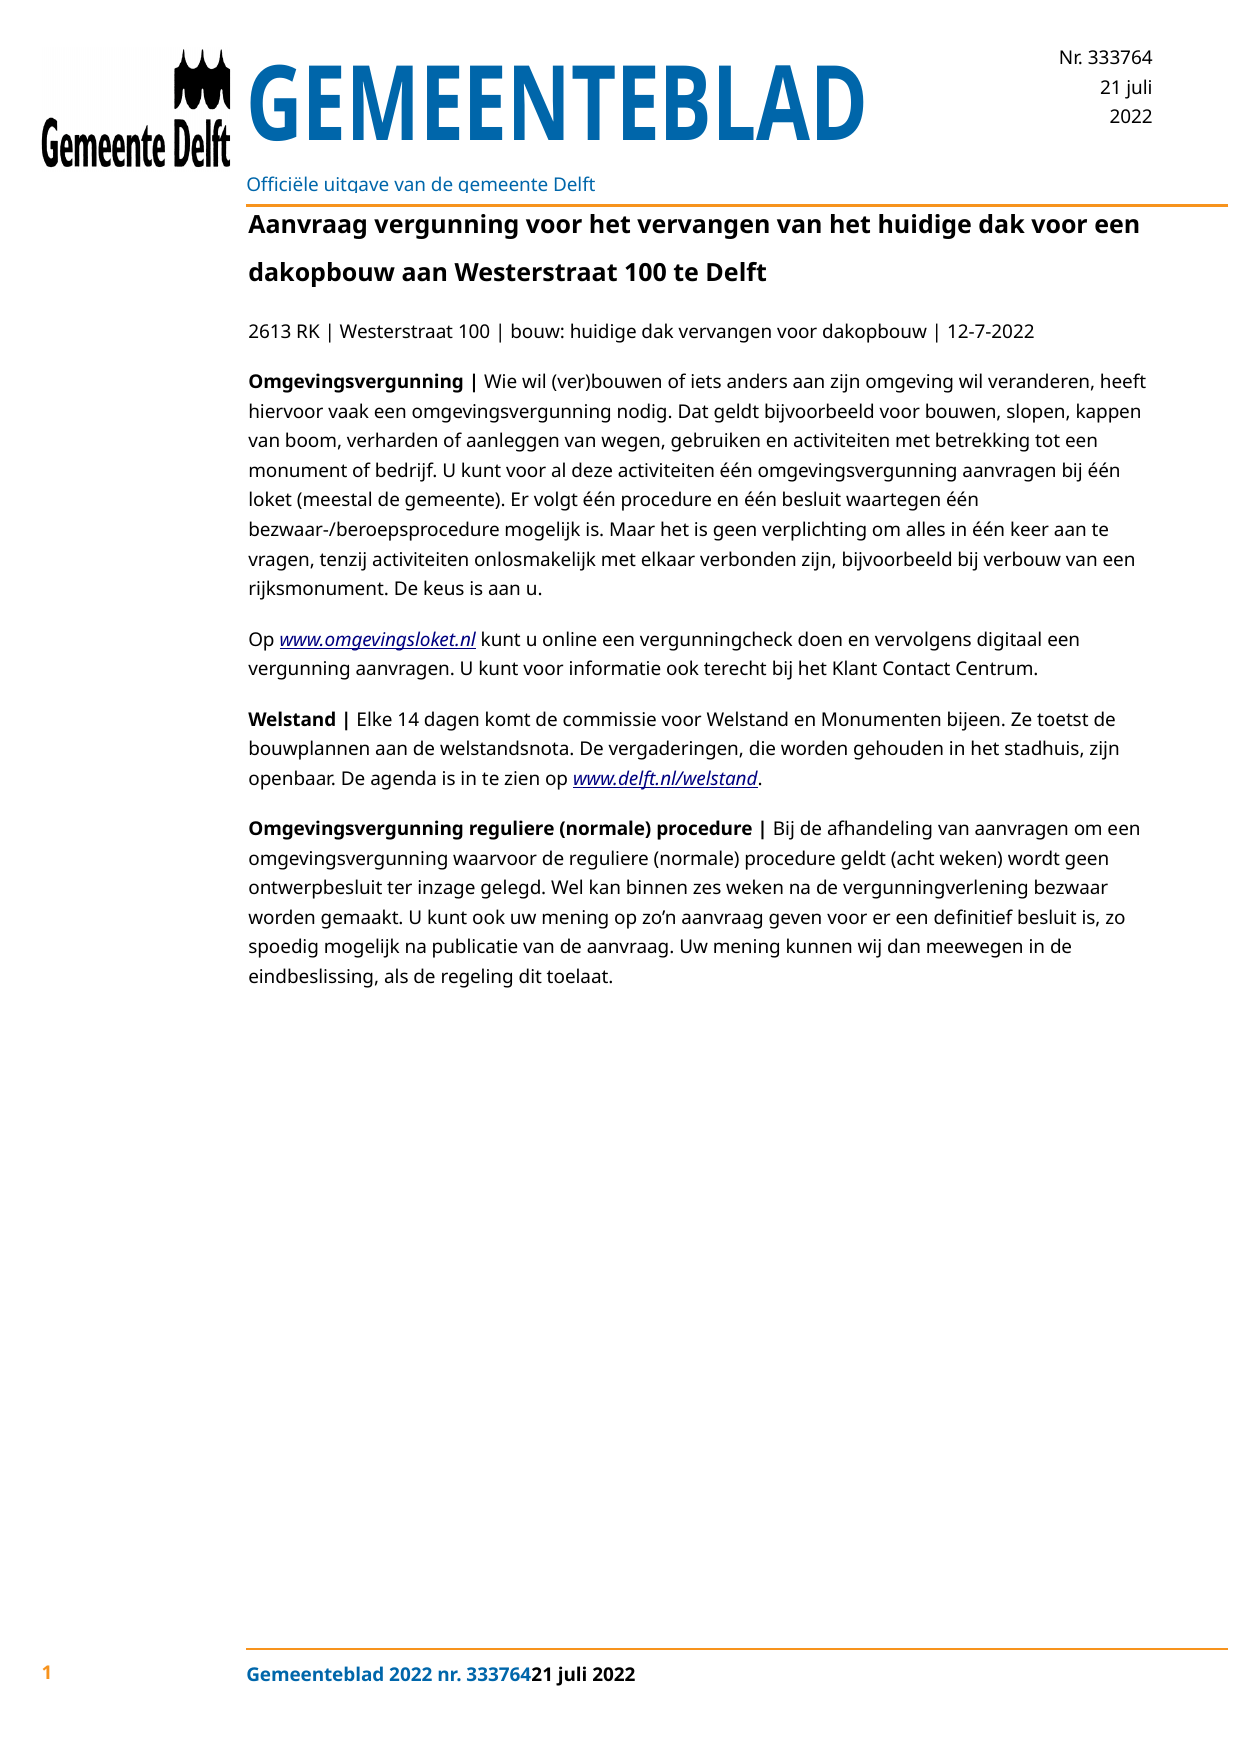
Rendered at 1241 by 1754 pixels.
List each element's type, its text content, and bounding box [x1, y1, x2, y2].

text Omgevingsvergunning reguliere (normale) procedure | Bij de afhandeling van aanvragen om een omgevingsvergunning waarvoor de reguliere (normale) procedure geldt (acht weken) wordt geen ontwerpbesluit ter inzage gelegd. Wel kan binnen zes weken na de vergunningverlening bezwaar worden gemaakt. U kunt ook uw mening op zo’n aanvraag geven voor er een definitief besluit is, zo spoedig mogelijk na publicatie van de aanvraag. Uw mening kunnen wij dan meewegen in de eindbeslissing, als de regeling dit toelaat. [248, 815, 1152, 989]
picture [41, 47, 231, 172]
text 2613 RK | Westerstraat 100 | bouw: huidige dak vervangen voor dakopbouw | 12-7-2022 [248, 318, 1152, 344]
text Omgevingsvergunning | Wie wil (ver)bouwen of iets anders aan zijn omgeving wil veranderen, heeft hiervoor vaak een omgevingsvergunning nodig. Dat geldt bijvoorbeeld voor bouwen, slopen, kappen van boom, verharden of aanleggen van wegen, gebruiken en activiteiten met betrekking tot een monument of bedrijf. U kunt voor al deze activiteiten één omgevingsvergunning aanvragen bij één loket (meestal de gemeente). Er volgt één procedure en één besluit waartegen één bezwaar-/beroepsprocedure mogelijk is. Maar het is geen verplichting om alles in één keer aan te vragen, tenzij activiteiten onlosmakelijk met elkaar verbonden zijn, bijvoorbeeld bij verbouw van een rijksmonument. De keus is aan u. [248, 368, 1152, 601]
text Aanvraag vergunning voor het vervangen van het huidige dak voor een dakopbouw aan Westerstraat 100 te Delft [248, 207, 1152, 288]
text Op www.omgevingsloket.nl kunt u online een vergunningcheck doen en vervolgens digitaal een vergunning aanvragen. U kunt voor informatie ook terecht bij het Klant Contact Centrum. [248, 626, 1152, 681]
text Welstand | Elke 14 dagen komt de commissie voor Welstand en Monumenten bijeen. Ze toetst de bouwplannen aan de welstandsnota. De vergaderingen, die worden gehouden in het stadhuis, zijn openbaar. De agenda is in te zien op www.delft.nl/welstand. [248, 706, 1152, 791]
